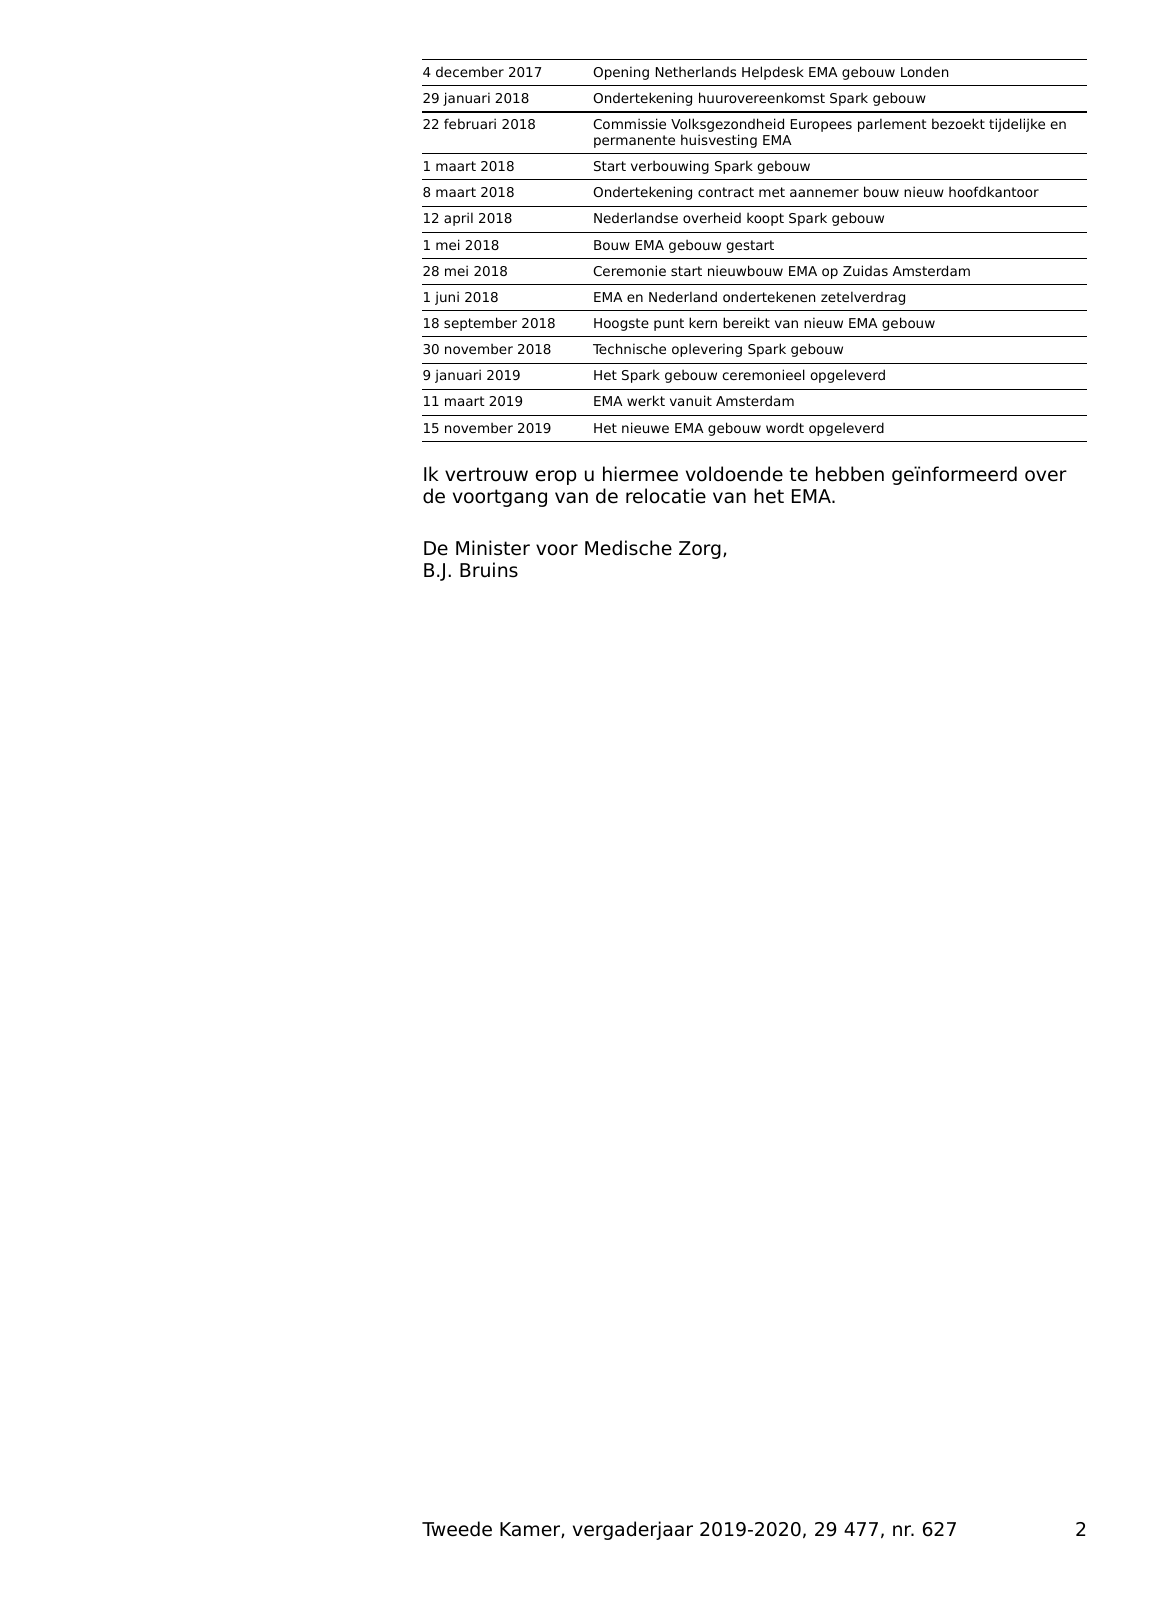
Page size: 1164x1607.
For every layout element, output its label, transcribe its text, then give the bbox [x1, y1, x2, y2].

table_cell 15 november 2019 [422, 416, 587, 441]
table_cell Technische oplevering Spark gebouw [587, 337, 1087, 362]
table_cell EMA en Nederland ondertekenen zetelverdrag [587, 285, 1087, 310]
table_cell Nederlandse overheid koopt Spark gebouw [587, 207, 1087, 232]
table_cell 11 maart 2019 [422, 390, 587, 415]
table_cell Hoogste punt kern bereikt van nieuw EMA gebouw [587, 311, 1087, 336]
table_cell 1 maart 2018 [422, 154, 587, 179]
table_cell Het Spark gebouw ceremonieel opgeleverd [587, 364, 1087, 388]
table_cell 1 mei 2018 [422, 233, 587, 258]
table_cell 30 november 2018 [422, 337, 587, 362]
table_cell Ondertekening contract met aannemer bouw nieuw hoofdkantoor [587, 180, 1087, 206]
table_cell Het nieuwe EMA gebouw wordt opgeleverd [587, 416, 1087, 441]
table_cell EMA werkt vanuit Amsterdam [587, 390, 1087, 415]
table_cell Ceremonie start nieuwbouw EMA op Zuidas Amsterdam [587, 259, 1087, 284]
table_cell Start verbouwing Spark gebouw [587, 154, 1087, 179]
table_cell 1 juni 2018 [422, 285, 587, 310]
table_cell Commissie Volksgezondheid Europees parlement bezoekt tijdelijke en permanente huisvesting EMA [587, 113, 1087, 153]
table_cell 12 april 2018 [422, 207, 587, 232]
table_cell 18 september 2018 [422, 311, 587, 336]
table_cell 22 februari 2018 [422, 113, 587, 153]
table_cell Ondertekening huurovereenkomst Spark gebouw [587, 86, 1087, 111]
table_cell 8 maart 2018 [422, 180, 587, 206]
table_cell 9 januari 2019 [422, 364, 587, 388]
table_cell Bouw EMA gebouw gestart [587, 233, 1087, 258]
table_cell Opening Netherlands Helpdesk EMA gebouw Londen [587, 60, 1087, 85]
text Ik vertrouw erop u hiermee voldoende te hebben geïnformeerd over de voortgang van de relocatie van het EMA. [422, 464, 1087, 508]
table_cell 28 mei 2018 [422, 259, 587, 284]
table_cell 4 december 2017 [422, 60, 587, 85]
table_cell 29 januari 2018 [422, 86, 587, 111]
text De Minister voor Medische Zorg, B.J. Bruins [422, 538, 1087, 582]
